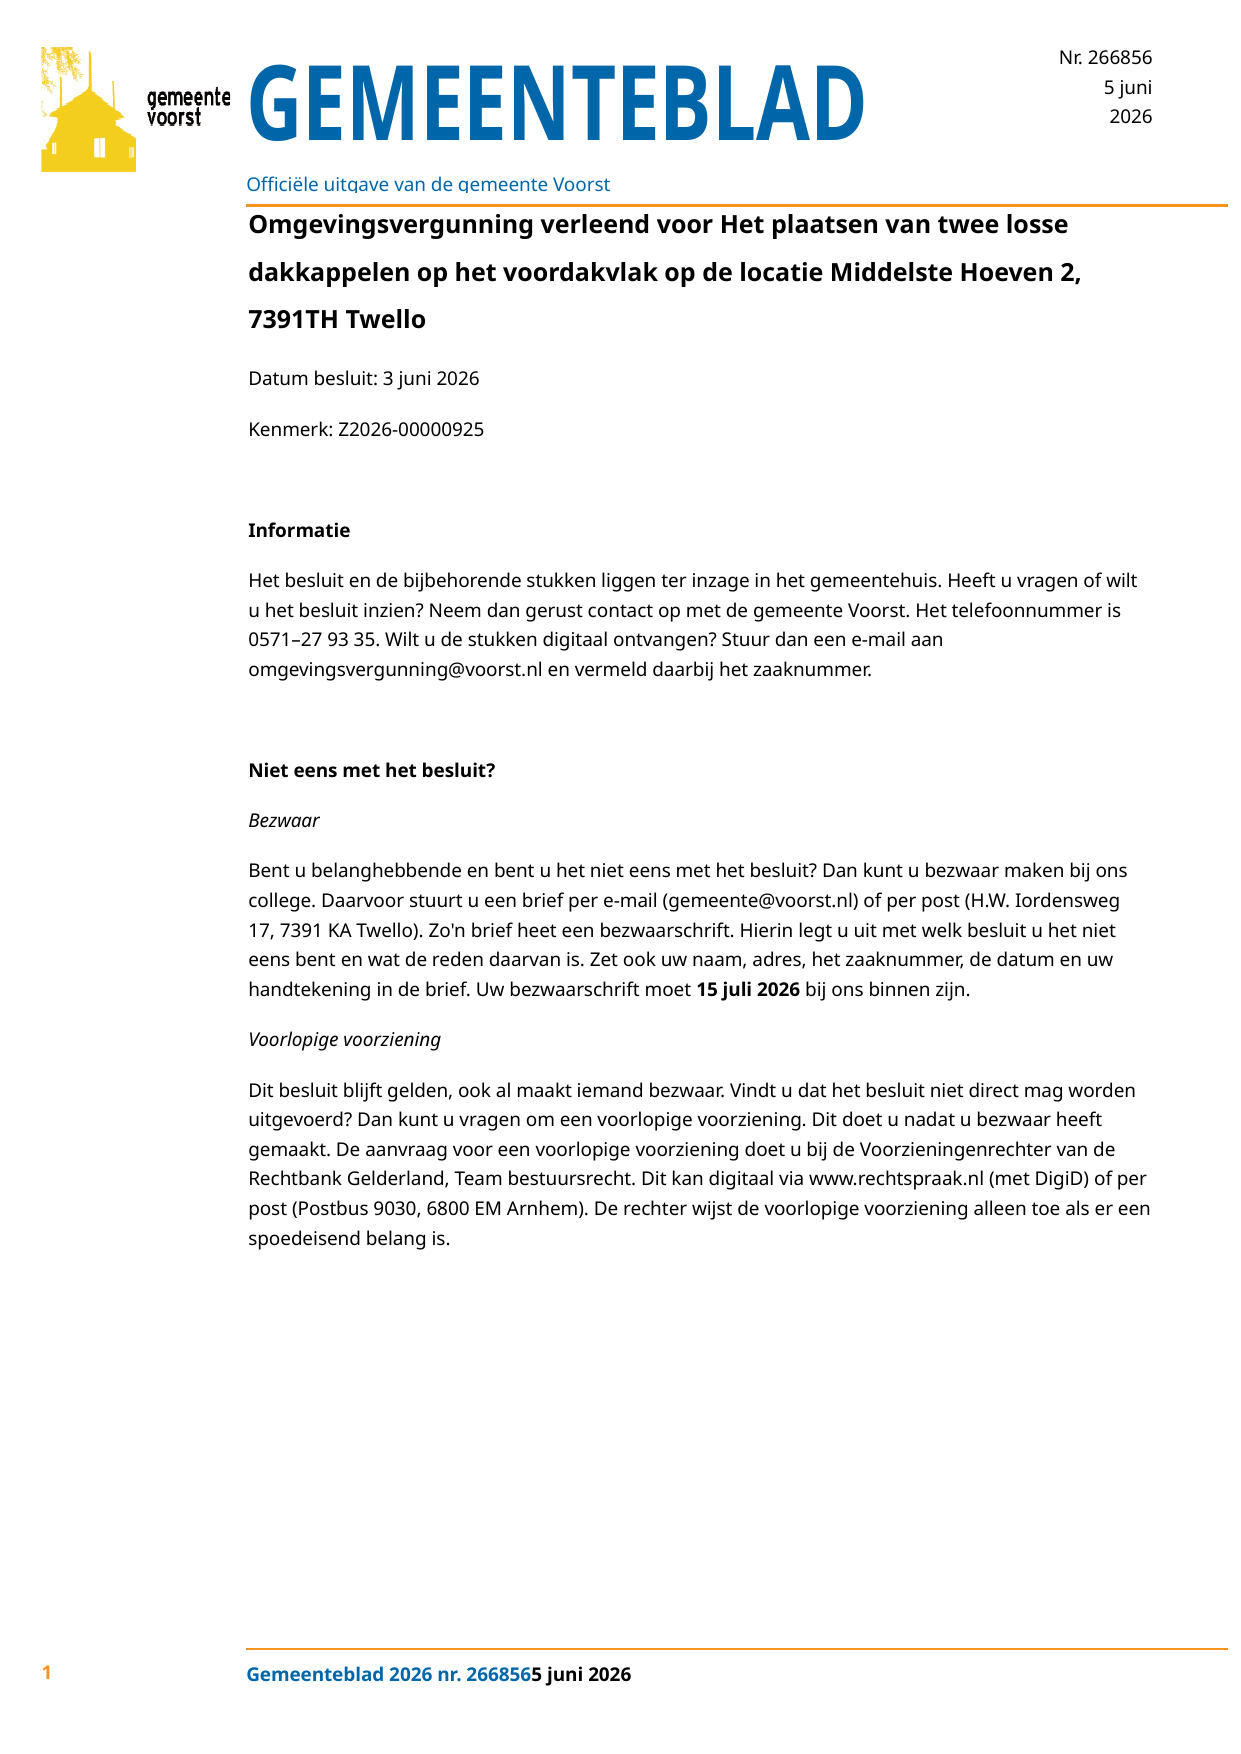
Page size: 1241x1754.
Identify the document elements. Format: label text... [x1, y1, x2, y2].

text Dit besluit blijft gelden, ook al maakt iemand bezwaar. Vindt u dat het besluit niet direct mag worden uitgevoerd? Dan kunt u vragen om een voorlopige voorziening. Dit doet u nadat u bezwaar heeft gemaakt. De aanvraag voor een voorlopige voorziening doet u bij de Voorzieningenrechter van de Rechtbank Gelderland, Team bestuursrecht. Dit kan digitaal via www.rechtspraak.nl (met DigiD) of per post (Postbus 9030, 6800 EM Arnhem). De rechter wijst de voorlopige voorziening alleen toe als er een spoedeisend belang is. [248, 1077, 1152, 1250]
text Informatie [248, 517, 1152, 542]
text Het besluit en de bijbehorende stukken liggen ter inzage in het gemeentehuis. Heeft u vragen of wilt u het besluit inzien? Neem dan gerust contact op met de gemeente Voorst. Het telefoonnummer is 0571–27 93 35. Wilt u de stukken digitaal ontvangen? Stuur dan een e-mail aan omgevingsvergunning@voorst.nl en vermeld daarbij het zaaknummer. [248, 567, 1152, 682]
text Bent u belanghebbende en bent u het niet eens met het besluit? Dan kunt u bezwaar maken bij ons college. Daarvoor stuurt u een brief per e-mail (gemeente@voorst.nl) of per post (H.W. Iordensweg 17, 7391 KA Twello). Zo'n brief heet een bezwaarschrift. Hierin legt u uit met welk besluit u het niet eens bent en wat de reden daarvan is. Zet ook uw naam, adres, het zaaknummer, de datum en uw handtekening in de brief. Uw bezwaarschrift moet 15 juli 2026 bij ons binnen zijn. [248, 858, 1152, 1002]
text Bezwaar [248, 807, 1152, 833]
text Voorlopige voorziening [248, 1026, 1152, 1052]
text Omgevingsvergunning verleend voor Het plaatsen van twee losse dakkappelen op het voordakvlak op de locatie Middelste Hoeven 2, 7391TH Twello [248, 207, 1152, 336]
text Niet eens met het besluit? [248, 757, 1152, 782]
text Datum besluit: 3 juni 2026 [248, 366, 1152, 391]
picture [41, 47, 231, 172]
text Kenmerk: Z2026-00000925 [248, 416, 1152, 442]
